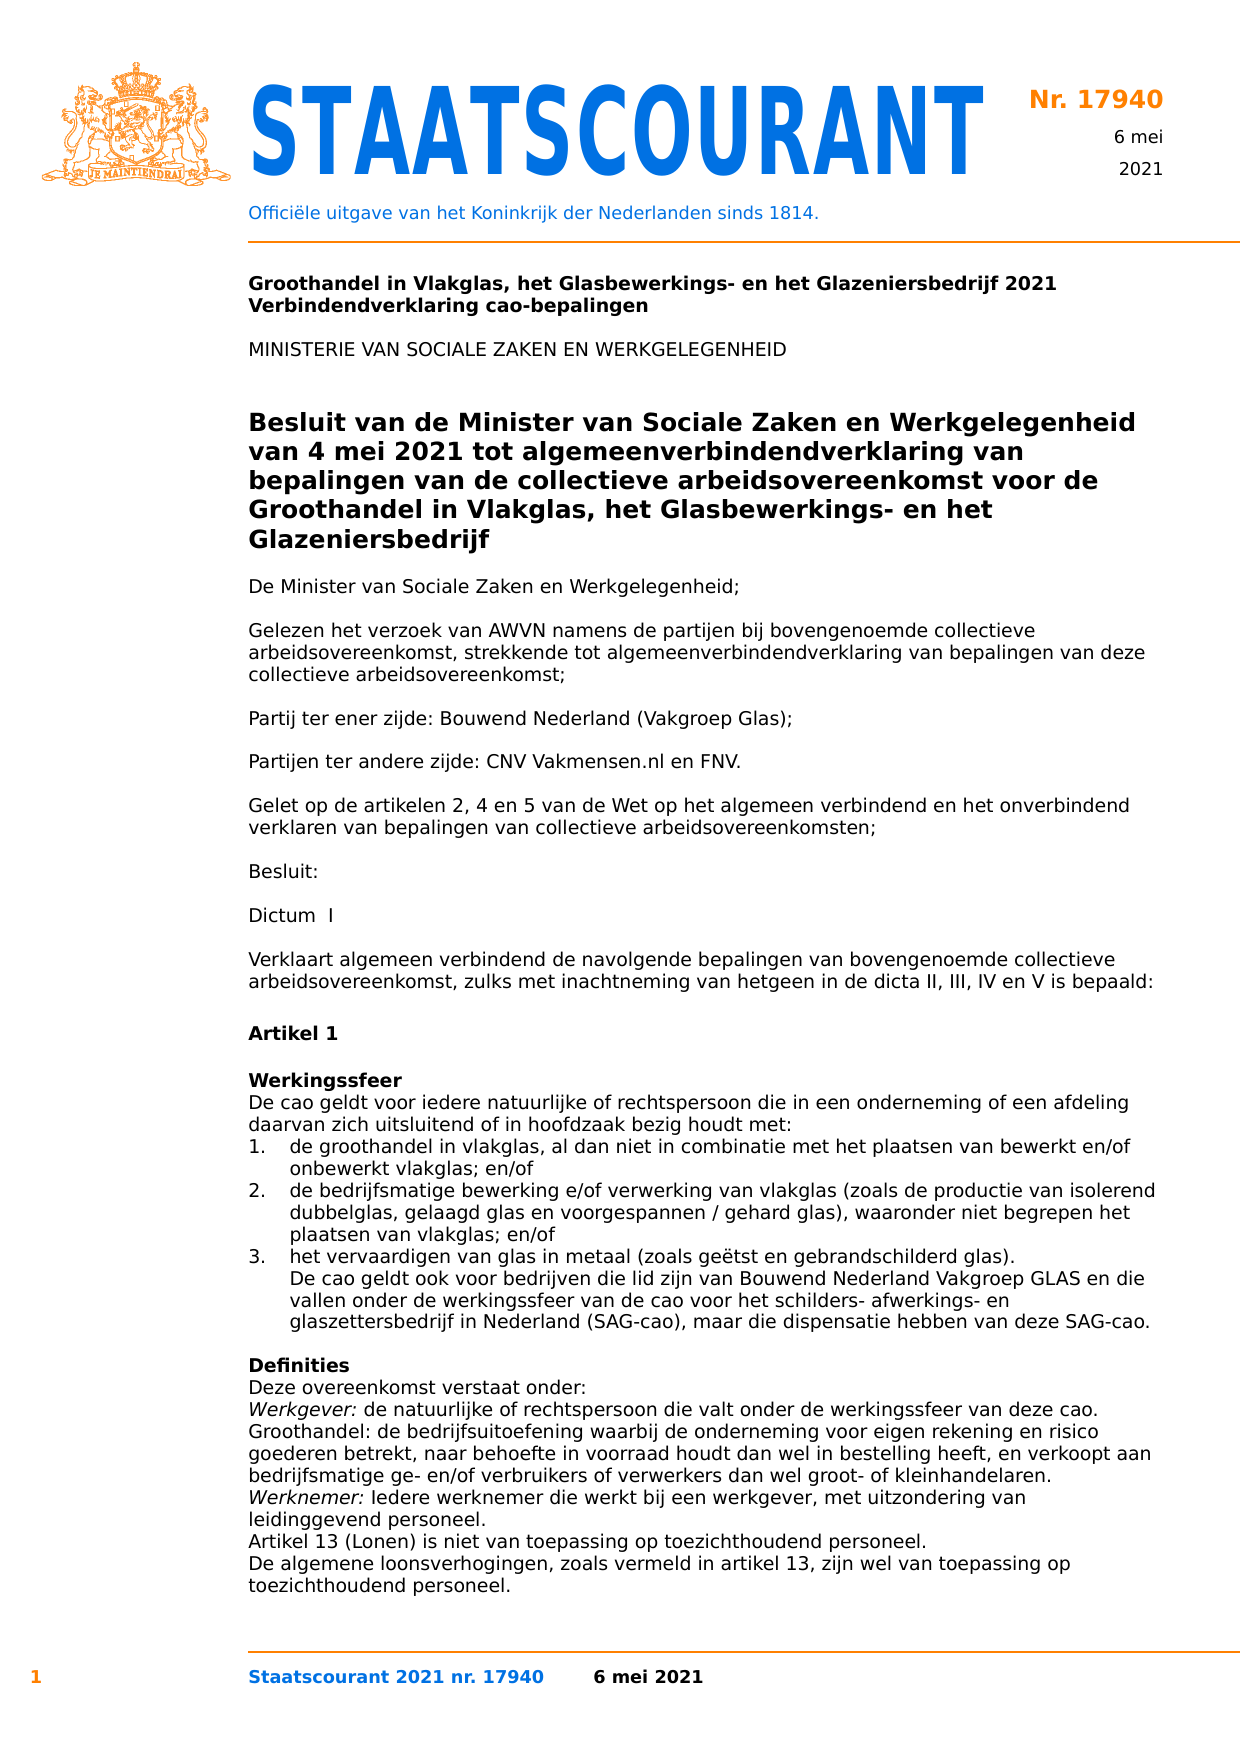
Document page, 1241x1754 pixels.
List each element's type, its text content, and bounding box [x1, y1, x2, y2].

text Besluit: [248, 861, 1163, 883]
text De cao geldt voor iedere natuurlijke of rechtspersoon die in een onderneming of een afdeling daarvan zich uitsluitend of in hoofdzaak bezig houdt met: [248, 1092, 1163, 1136]
table_header Nr. 17940 [998, 62, 1240, 121]
text 1. de groothandel in vlakglas, al dan niet in combinatie met het plaatsen van bewerkt en/of onbewerkt vlakglas; en/of [248, 1136, 1163, 1179]
text Werknemer: Iedere werknemer die werkt bij een werkgever, met uitzondering van leidinggevend personeel. [248, 1487, 1163, 1531]
text Dictum I [248, 905, 1163, 927]
table_cell 2021 [998, 153, 1240, 203]
text Groothandel: de bedrijfsuitoefening waarbij de onderneming voor eigen rekening en risico goederen betrekt, naar behoefte in voorraad houdt dan wel in bestelling heeft, en verkoopt aan bedrijfsmatige ge- en/of verbruikers of verwerkers dan wel groot- of kleinhandelaren. [248, 1421, 1163, 1487]
text Gelet op de artikelen 2, 4 en 5 van de Wet op het algemeen verbindend en het onverbindend verklaren van bepalingen van collectieve arbeidsovereenkomsten; [248, 795, 1163, 839]
subtitle Werkingssfeer [248, 1070, 1163, 1092]
text De Minister van Sociale Zaken en Werkgelegenheid; [248, 576, 1163, 598]
text De algemene loonsverhogingen, zoals vermeld in artikel 13, zijn wel van toepassing op toezichthoudend personeel. [248, 1553, 1163, 1597]
text Partij ter ener zijde: Bouwend Nederland (Vakgroep Glas); [248, 707, 1163, 729]
picture [41, 62, 231, 186]
text 2. de bedrijfsmatige bewerking e/of verwerking van vlakglas (zoals de productie van isolerend dubbelglas, gelaagd glas en voorgespannen / gehard glas), waaronder niet begrepen het plaatsen van vlakglas; en/of [248, 1179, 1163, 1246]
subtitle Besluit van de Minister van Sociale Zaken en Werkgelegenheid van 4 mei 2021 tot algemeenverbindendverklaring van bepalingen van de collectieve arbeidsovereenkomst voor de Groothandel in Vlakglas, het Glasbewerkings- en het Glazeniersbedrijf [248, 408, 1163, 554]
text Verbindendverklaring cao-bepalingen [248, 295, 1163, 317]
table_header STAATSCOURANT [248, 62, 998, 203]
text MINISTERIE VAN SOCIALE ZAKEN EN WERKGELEGENHEID [248, 339, 1163, 361]
text Gelezen het verzoek van AWVN namens de partijen bij bovengenoemde collectieve arbeidsovereenkomst, strekkende tot algemeenverbindendverklaring van bepalingen van deze collectieve arbeidsovereenkomst; [248, 620, 1163, 686]
subtitle Artikel 1 [248, 1023, 1163, 1045]
text 3. het vervaardigen van glas in metaal (zoals geëtst en gebrandschilderd glas). [248, 1246, 1163, 1267]
text Deze overeenkomst verstaat onder: [248, 1377, 1163, 1399]
table_cell 6 mei [998, 121, 1240, 153]
text Werkgever: de natuurlijke of rechtspersoon die valt onder de werkingssfeer van deze cao. [248, 1399, 1163, 1421]
text Groothandel in Vlakglas, het Glasbewerkings- en het Glazeniersbedrijf 2021 [248, 273, 1163, 295]
table_header [25, 62, 248, 241]
text Artikel 13 (Lonen) is niet van toepassing op toezichthoudend personeel. [248, 1531, 1163, 1553]
text De cao geldt ook voor bedrijven die lid zijn van Bouwend Nederland Vakgroep GLAS en die vallen onder de werkingssfeer van de cao voor het schilders- afwerkings- en glaszettersbedrijf in Nederland (SAG-cao), maar die dispensatie hebben van deze SAG-cao. [289, 1267, 1163, 1333]
text Verklaart algemeen verbindend de navolgende bepalingen van bovengenoemde collectieve arbeidsovereenkomst, zulks met inachtneming van hetgeen in de dicta II, III, IV en V is bepaald: [248, 949, 1163, 993]
text Partijen ter andere zijde: CNV Vakmensen.nl en FNV. [248, 751, 1163, 773]
subtitle Definities [248, 1355, 1163, 1377]
table_cell Officiële uitgave van het Koninkrijk der Nederlanden sinds 1814. [248, 203, 1240, 241]
